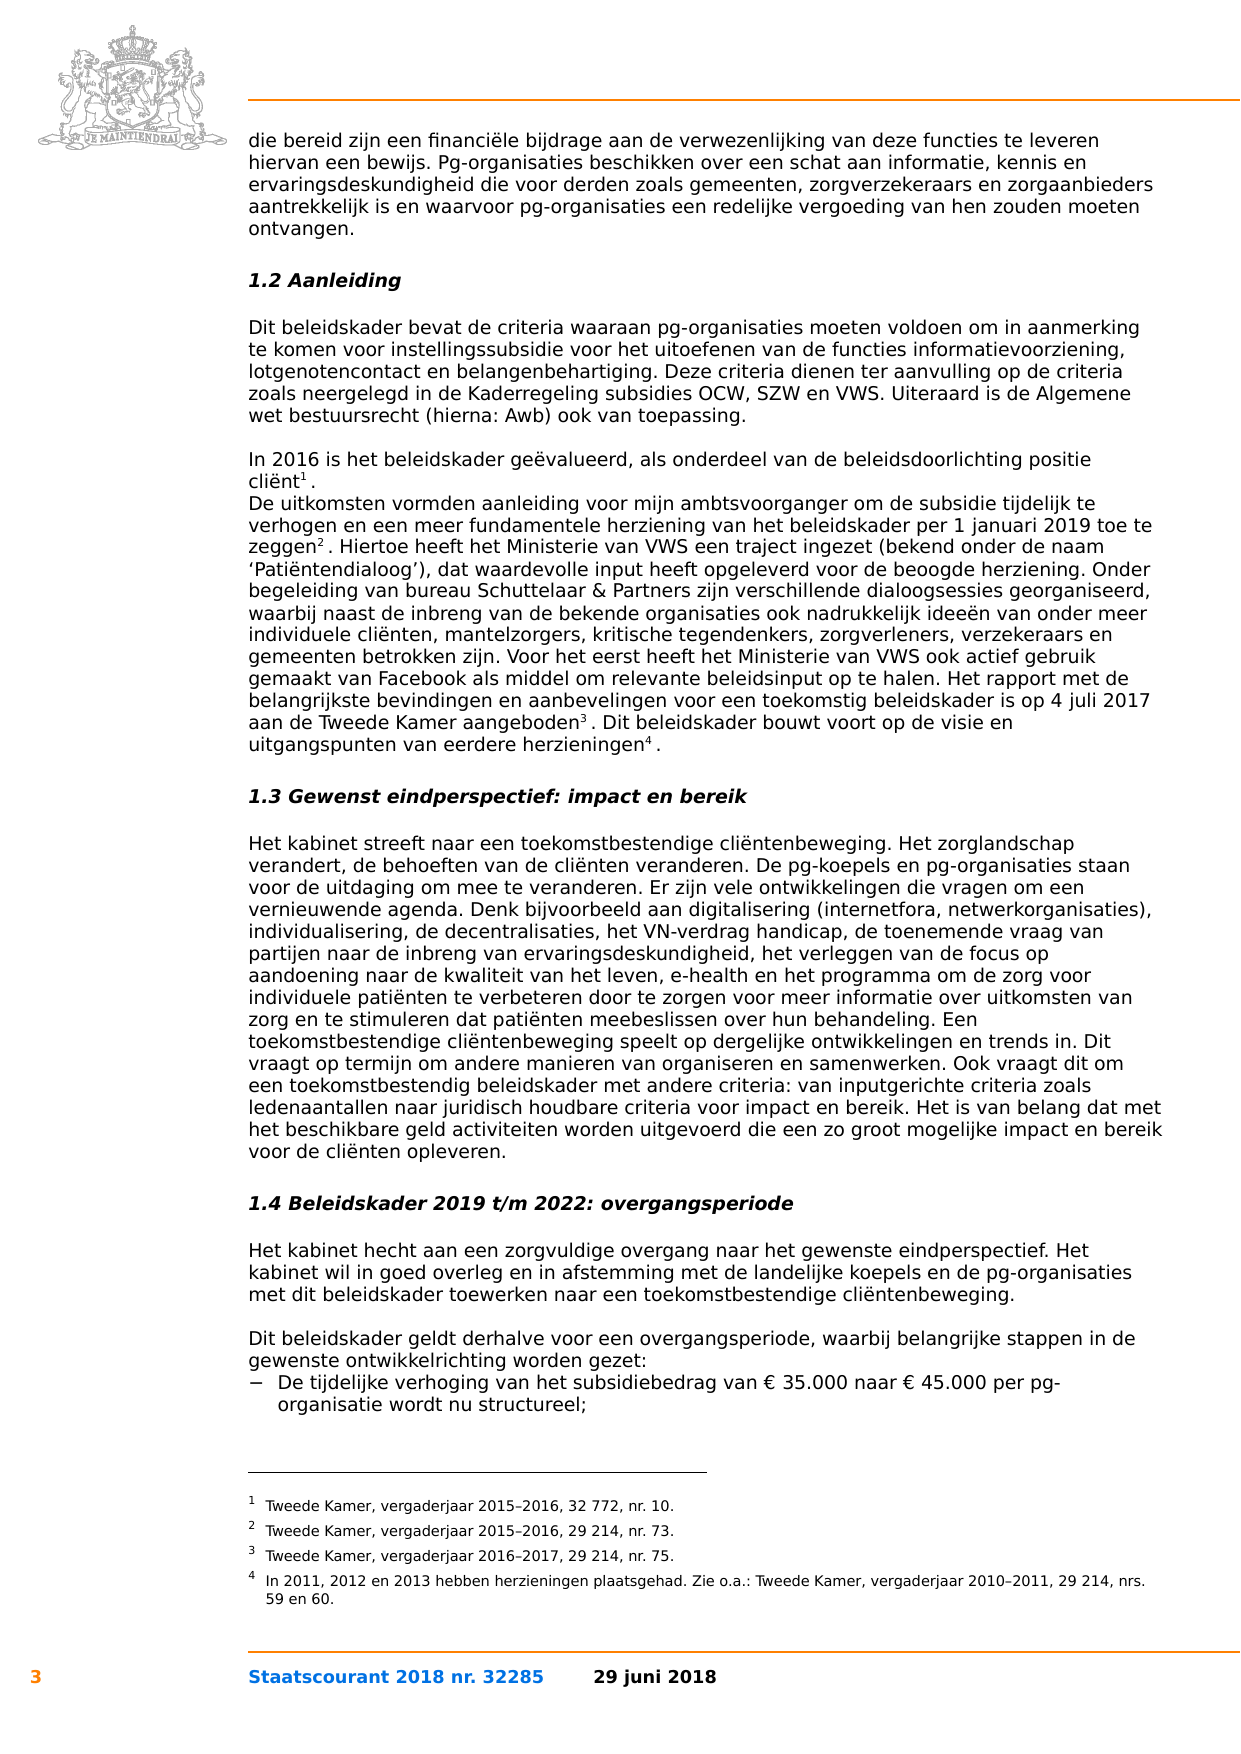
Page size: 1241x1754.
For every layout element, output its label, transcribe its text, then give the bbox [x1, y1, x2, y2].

text Tweede Kamer, vergaderjaar 2015–2016, 32 772, nr. 10. [248, 1494, 1163, 1516]
text De uitkomsten vormden aanleiding voor mijn ambtsvoorganger om de subsidie tijdelijk te verhogen en een meer fundamentele herziening van het beleidskader per 1 januari 2019 toe te zeggen. Hiertoe heeft het Ministerie van VWS een traject ingezet (bekend onder de naam ‘Patiëntendialoog’), dat waardevolle input heeft opgeleverd voor de beoogde herziening. Onder begeleiding van bureau Schuttelaar & Partners zijn verschillende dialoogsessies georganiseerd, waarbij naast de inbreng van de bekende organisaties ook nadrukkelijk ideeën van onder meer individuele cliënten, mantelzorgers, kritische tegendenkers, zorgverleners, verzekeraars en gemeenten betrokken zijn. Voor het eerst heeft het Ministerie van VWS ook actief gebruik gemaakt van Facebook als middel om relevante beleidsinput op te halen. Het rapport met de belangrijkste bevindingen en aanbevelingen voor een toekomstig beleidskader is op 4 juli 2017 aan de Tweede Kamer aangeboden. Dit beleidskader bouwt voort op de visie en uitgangspunten van eerdere herzieningen. [248, 492, 1163, 756]
text − De tijdelijke verhoging van het subsidiebedrag van € 35.000 naar € 45.000 per pg-organisatie wordt nu structureel; [248, 1372, 1163, 1416]
subtitle 1.4 Beleidskader 2019 t/m 2022: overgangsperiode [248, 1193, 1163, 1215]
text die bereid zijn een financiële bijdrage aan de verwezenlijking van deze functies te leveren hiervan een bewijs. Pg-organisaties beschikken over een schat aan informatie, kennis en ervaringsdeskundigheid die voor derden zoals gemeenten, zorgverzekeraars en zorgaanbieders aantrekkelijk is en waarvoor pg-organisaties een redelijke vergoeding van hen zouden moeten ontvangen. [248, 130, 1163, 240]
text Dit beleidskader geldt derhalve voor een overgangsperiode, waarbij belangrijke stappen in de gewenste ontwikkelrichting worden gezet: [248, 1328, 1163, 1372]
text Het kabinet hecht aan een zorgvuldige overgang naar het gewenste eindperspectief. Het kabinet wil in goed overleg en in afstemming met de landelijke koepels en de pg-organisaties met dit beleidskader toewerken naar een toekomstbestendige cliëntenbeweging. [248, 1240, 1163, 1306]
text Dit beleidskader bevat de criteria waaraan pg-organisaties moeten voldoen om in aanmerking te komen voor instellingssubsidie voor het uitoefenen van de functies informatievoorziening, lotgenotencontact en belangenbehartiging. Deze criteria dienen ter aanvulling op de criteria zoals neergelegd in de Kaderregeling subsidies OCW, SZW en VWS. Uiteraard is de Algemene wet bestuursrecht (hierna: Awb) ook van toepassing. [248, 317, 1163, 427]
text In 2011, 2012 en 2013 hebben herzieningen plaatsgehad. Zie o.a.: Tweede Kamer, vergaderjaar 2010–2011, 29 214, nrs. 59 en 60. [248, 1569, 1163, 1608]
subtitle 1.2 Aanleiding [248, 270, 1163, 292]
text Het kabinet streeft naar een toekomstbestendige cliëntenbeweging. Het zorglandschap verandert, de behoeften van de cliënten veranderen. De pg-koepels en pg-organisaties staan voor de uitdaging om mee te veranderen. Er zijn vele ontwikkelingen die vragen om een vernieuwende agenda. Denk bijvoorbeeld aan digitalisering (internetfora, netwerkorganisaties), individualisering, de decentralisaties, het VN-verdrag handicap, de toenemende vraag van partijen naar de inbreng van ervaringsdeskundigheid, het verleggen van de focus op aandoening naar de kwaliteit van het leven, e-health en het programma om de zorg voor individuele patiënten te verbeteren door te zorgen voor meer informatie over uitkomsten van zorg en te stimuleren dat patiënten meebeslissen over hun behandeling. Een toekomstbestendige cliëntenbeweging speelt op dergelijke ontwikkelingen en trends in. Dit vraagt op termijn om andere manieren van organiseren en samenwerken. Ook vraagt dit om een toekomstbestendig beleidskader met andere criteria: van inputgerichte criteria zoals ledenaantallen naar juridisch houdbare criteria voor impact en bereik. Het is van belang dat met het beschikbare geld activiteiten worden uitgevoerd die een zo groot mogelijke impact en bereik voor de cliënten opleveren. [248, 833, 1163, 1163]
subtitle 1.3 Gewenst eindperspectief: impact en bereik [248, 786, 1163, 808]
text Tweede Kamer, vergaderjaar 2016–2017, 29 214, nr. 75. [248, 1544, 1163, 1566]
text In 2016 is het beleidskader geëvalueerd, als onderdeel van de beleidsdoorlichting positie cliënt. [248, 448, 1163, 492]
picture [38, 25, 227, 150]
text Tweede Kamer, vergaderjaar 2015–2016, 29 214, nr. 73. [248, 1519, 1163, 1541]
